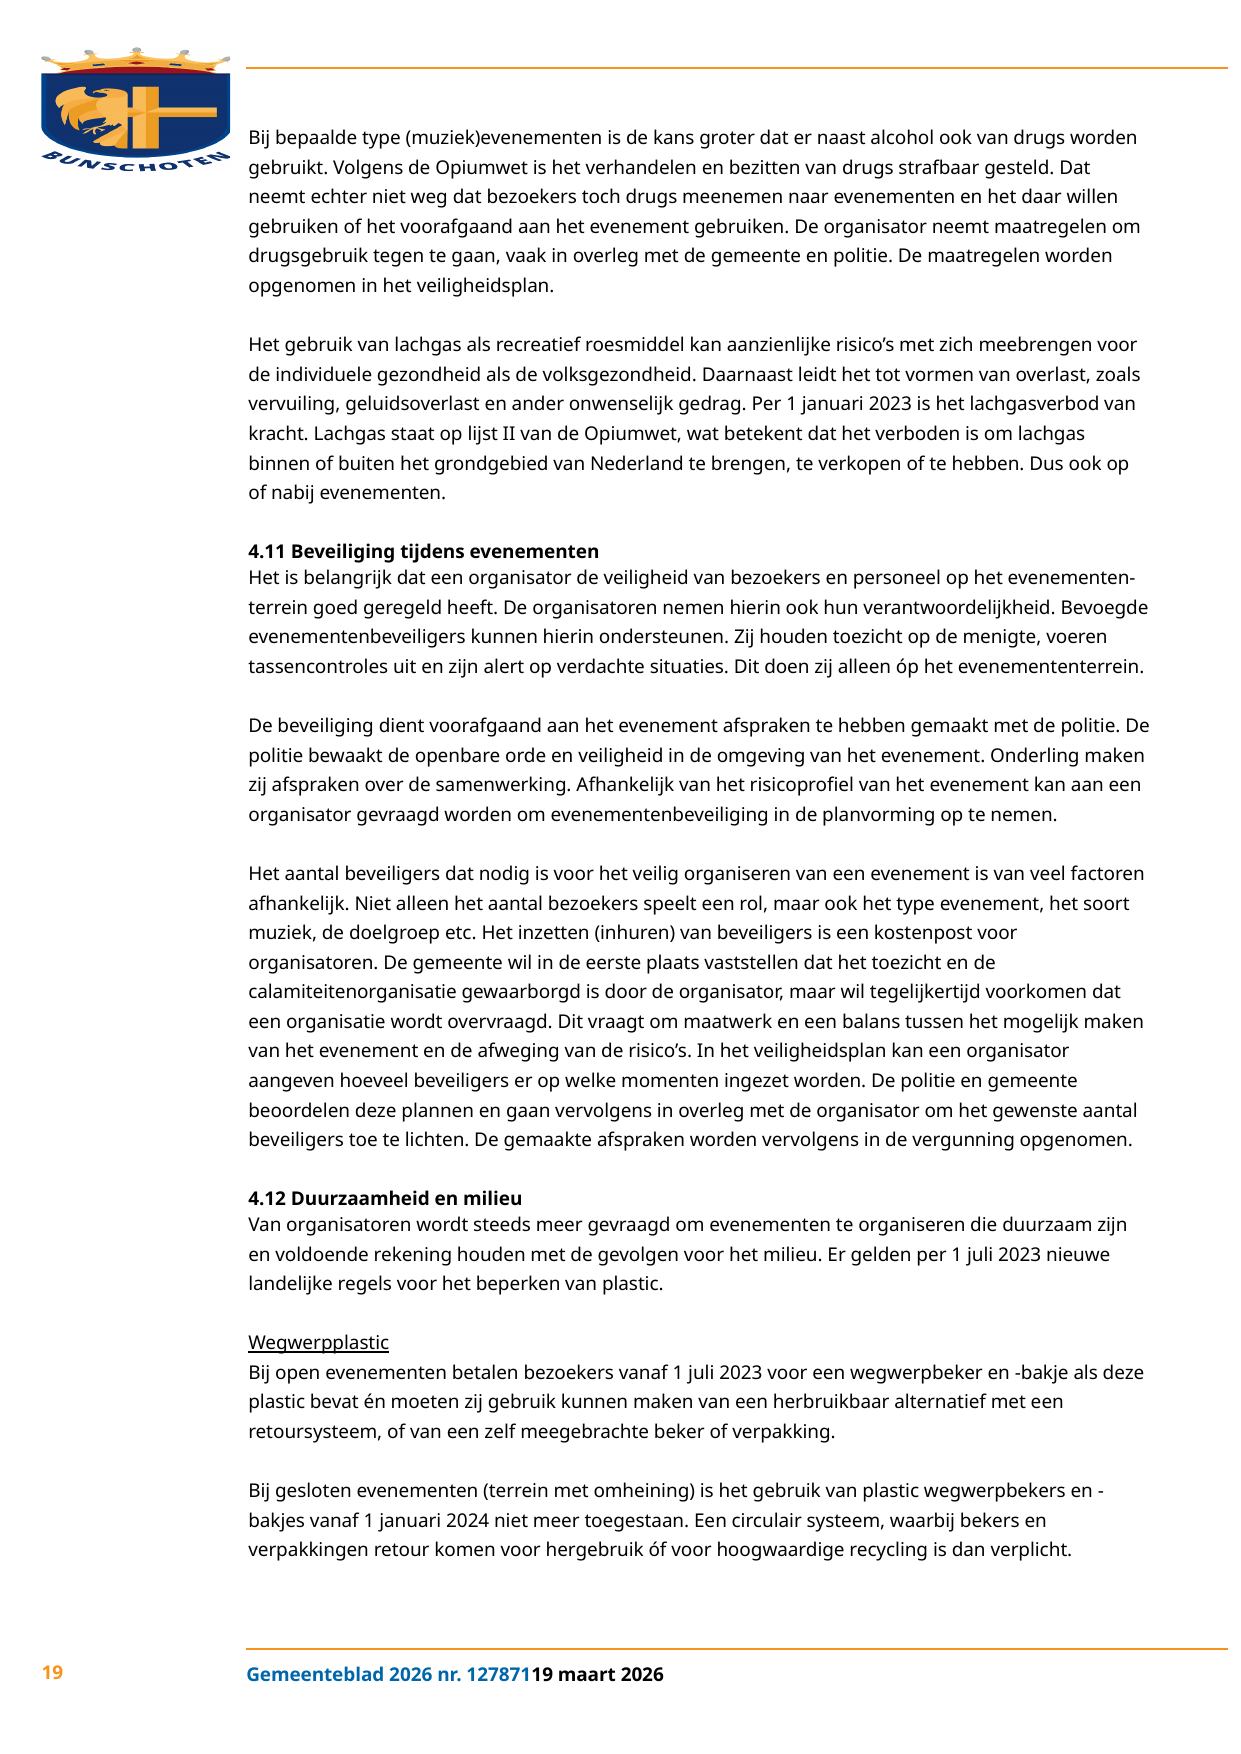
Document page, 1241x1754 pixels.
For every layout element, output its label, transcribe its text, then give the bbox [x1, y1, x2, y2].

text Van organisatoren wordt steeds meer gevraagd om evenementen te organiseren die duurzaam zijn en voldoende rekening houden met de gevolgen voor het milieu. Er gelden per 1 juli 2023 nieuwe landelijke regels voor het beperken van plastic. [248, 1211, 1152, 1296]
picture [41, 47, 231, 172]
text Bij gesloten evenementen (terrein met omheining) is het gebruik van plastic wegwerpbekers en -bakjes vanaf 1 januari 2024 niet meer toegestaan. Een circulair systeem, waarbij bekers en verpakkingen retour komen voor hergebruik óf voor hoogwaardige recycling is dan verplicht. [248, 1477, 1152, 1562]
text 4.11 Beveiliging tijdens evenementen [248, 538, 1152, 564]
text Het is belangrijk dat een organisator de veiligheid van bezoekers en personeel op het evenementen-terrein goed geregeld heeft. De organisatoren nemen hierin ook hun verantwoordelijkheid. Bevoegde evenementenbeveiligers kunnen hierin ondersteunen. Zij houden toezicht op de menigte, voeren tassencontroles uit en zijn alert op verdachte situaties. Dit doen zij alleen óp het evenemententerrein. [248, 564, 1152, 679]
text Het aantal beveiligers dat nodig is voor het veilig organiseren van een evenement is van veel factoren afhankelijk. Niet alleen het aantal bezoekers speelt een rol, maar ook het type evenement, het soort muziek, de doelgroep etc. Het inzetten (inhuren) van beveiligers is een kostenpost voor organisatoren. De gemeente wil in de eerste plaats vaststellen dat het toezicht en de calamiteitenorganisatie gewaarborgd is door de organisator, maar wil tegelijkertijd voorkomen dat een organisatie wordt overvraagd. Dit vraagt om maatwerk en een balans tussen het mogelijk maken van het evenement en de afweging van de risico’s. In het veiligheidsplan kan een organisator aangeven hoeveel beveiligers er op welke momenten ingezet worden. De politie en gemeente beoordelen deze plannen en gaan vervolgens in overleg met de organisator om het gewenste aantal beveiligers toe te lichten. De gemaakte afspraken worden vervolgens in de vergunning opgenomen. [248, 860, 1152, 1152]
text Bij bepaalde type (muziek)evenementen is de kans groter dat er naast alcohol ook van drugs worden gebruikt. Volgens de Opiumwet is het verhandelen en bezitten van drugs strafbaar gesteld. Dat neemt echter niet weg dat bezoekers toch drugs meenemen naar evenementen en het daar willen gebruiken of het voorafgaand aan het evenement gebruiken. De organisator neemt maatregelen om drugsgebruik tegen te gaan, vaak in overleg met de gemeente en politie. De maatregelen worden opgenomen in het veiligheidsplan. [248, 124, 1152, 298]
text Bij open evenementen betalen bezoekers vanaf 1 juli 2023 voor een wegwerpbeker en -bakje als deze plastic bevat én moeten zij gebruik kunnen maken van een herbruikbaar alternatief met een retoursysteem, of van een zelf meegebrachte beker of verpakking. [248, 1359, 1152, 1444]
text Wegwerpplastic [248, 1329, 1152, 1355]
text De beveiliging dient voorafgaand aan het evenement afspraken te hebben gemaakt met de politie. De politie bewaakt de openbare orde en veiligheid in de omgeving van het evenement. Onderling maken zij afspraken over de samenwerking. Afhankelijk van het risicoprofiel van het evenement kan aan een organisator gevraagd worden om evenementenbeveiliging in de planvorming op te nemen. [248, 712, 1152, 827]
text Het gebruik van lachgas als recreatief roesmiddel kan aanzienlijke risico’s met zich meebrengen voor de individuele gezondheid als de volksgezondheid. Daarnaast leidt het tot vormen van overlast, zoals vervuiling, geluidsoverlast en ander onwenselijk gedrag. Per 1 januari 2023 is het lachgasverbod van kracht. Lachgas staat op lijst II van de Opiumwet, wat betekent dat het verboden is om lachgas binnen of buiten het grondgebied van Nederland te brengen, te verkopen of te hebben. Dus ook op of nabij evenementen. [248, 331, 1152, 505]
text 4.12 Duurzaamheid en milieu [248, 1186, 1152, 1211]
